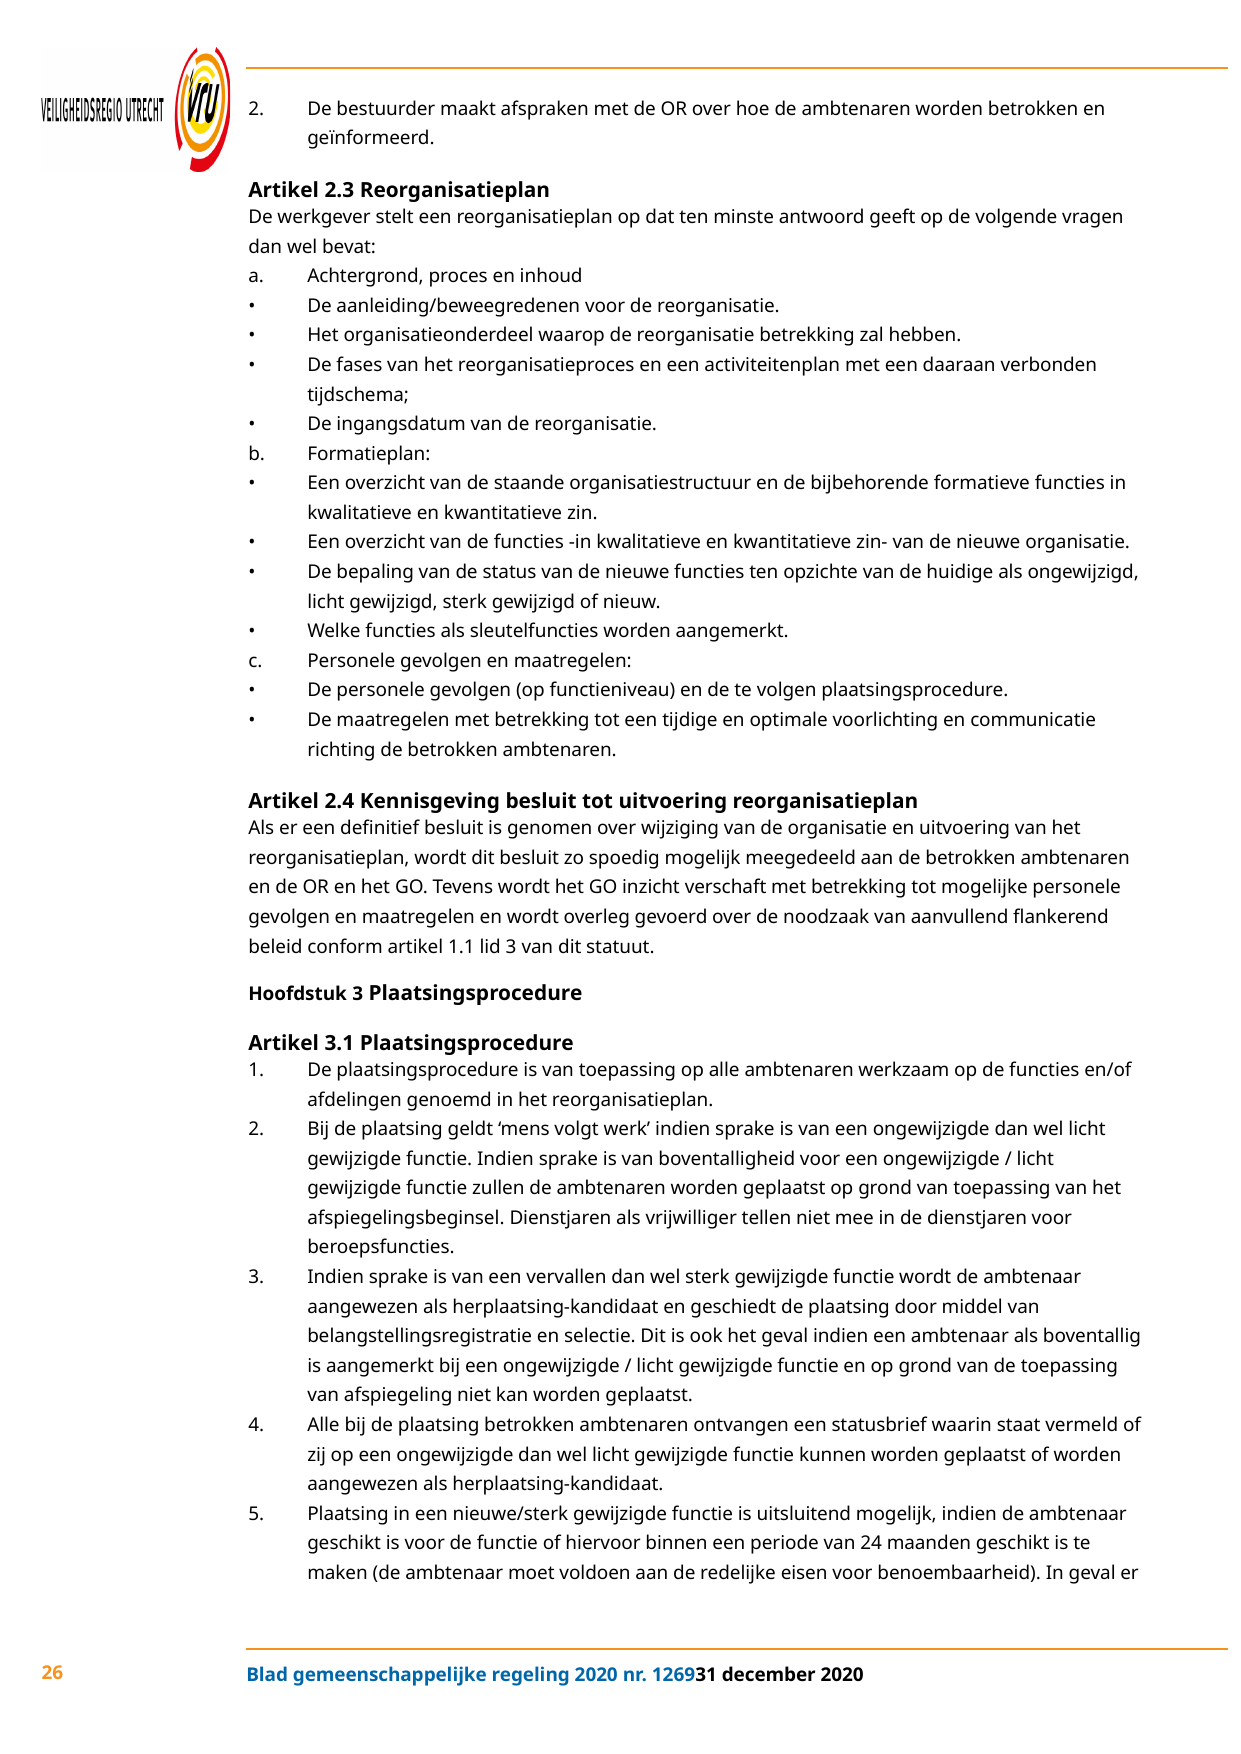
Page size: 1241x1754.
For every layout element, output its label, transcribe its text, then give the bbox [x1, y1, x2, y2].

list De bepaling van de status van de nieuwe functies ten opzichte van de huidige als ongewijzigd, licht gewijzigd, sterk gewijzigd of nieuw. [248, 558, 1152, 613]
list De personele gevolgen (op functieniveau) en de te volgen plaatsingsprocedure. [248, 677, 1152, 702]
list Een overzicht van de staande organisatiestructuur en de bijbehorende formatieve functies in kwalitatieve en kwantitatieve zin. [248, 469, 1152, 525]
text Artikel 3.1 Plaatsingsprocedure [248, 1028, 1152, 1056]
list De bestuurder maakt afspraken met de OR over hoe de ambtenaren worden betrokken en geïnformeerd. [248, 95, 1152, 150]
list De ingangsdatum van de reorganisatie. [248, 410, 1152, 436]
list Alle bij de plaatsing betrokken ambtenaren ontvangen een statusbrief waarin staat vermeld of zij op een ongewijzigde dan wel licht gewijzigde functie kunnen worden geplaatst of worden aangewezen als herplaatsing-kandidaat. [248, 1411, 1152, 1496]
text De werkgever stelt een reorganisatieplan op dat ten minste antwoord geeft op de volgende vragen dan wel bevat: [248, 203, 1152, 258]
list Formatieplan: [248, 440, 1152, 466]
list Bij de plaatsing geldt ‘mens volgt werk’ indien sprake is van een ongewijzigde dan wel licht gewijzigde functie. Indien sprake is van boventalligheid voor een ongewijzigde / licht gewijzigde functie zullen de ambtenaren worden geplaatst op grond van toepassing van het afspiegelingsbeginsel. Dienstjaren als vrijwilliger tellen niet mee in de dienstjaren voor beroepsfuncties. [248, 1115, 1152, 1259]
list De aanleiding/beweegredenen voor de reorganisatie. [248, 292, 1152, 318]
text Hoofdstuk 3 Plaatsingsprocedure [248, 978, 1152, 1007]
list De maatregelen met betrekking tot een tijdige en optimale voorlichting en communicatie richting de betrokken ambtenaren. [248, 706, 1152, 761]
list Het organisatieonderdeel waarop de reorganisatie betrekking zal hebben. [248, 322, 1152, 347]
text Artikel 2.4 Kennisgeving besluit tot uitvoering reorganisatieplan [248, 786, 1152, 814]
list Plaatsing in een nieuwe/sterk gewijzigde functie is uitsluitend mogelijk, indien de ambtenaar geschikt is voor de functie of hiervoor binnen een periode van 24 maanden geschikt is te maken (de ambtenaar moet voldoen aan de redelijke eisen voor benoembaarheid). In geval er [248, 1500, 1152, 1585]
list Personele gevolgen en maatregelen: [248, 647, 1152, 673]
list Een overzicht van de functies -in kwalitatieve en kwantitatieve zin- van de nieuwe organisatie. [248, 529, 1152, 554]
list De plaatsingsprocedure is van toepassing op alle ambtenaren werkzaam op de functies en/of afdelingen genoemd in het reorganisatieplan. [248, 1056, 1152, 1112]
list Welke functies als sleutelfuncties worden aangemerkt. [248, 617, 1152, 643]
list Achtergrond, proces en inhoud [248, 262, 1152, 288]
text Artikel 2.3 Reorganisatieplan [248, 175, 1152, 203]
list De fases van het reorganisatieproces en een activiteitenplan met een daaraan verbonden tijdschema; [248, 351, 1152, 406]
text Als er een definitief besluit is genomen over wijziging van de organisatie en uitvoering van het reorganisatieplan, wordt dit besluit zo spoedig mogelijk meegedeeld aan de betrokken ambtenaren en de OR en het GO. Tevens wordt het GO inzicht verschaft met betrekking tot mogelijke personele gevolgen en maatregelen en wordt overleg gevoerd over de noodzaak van aanvullend flankerend beleid conform artikel 1.1 lid 3 van dit statuut. [248, 814, 1152, 959]
list Indien sprake is van een vervallen dan wel sterk gewijzigde functie wordt de ambtenaar aangewezen als herplaatsing-kandidaat en geschiedt de plaatsing door middel van belangstellingsregistratie en selectie. Dit is ook het geval indien een ambtenaar als boventallig is aangemerkt bij een ongewijzigde / licht gewijzigde functie en op grond van de toepassing van afspiegeling niet kan worden geplaatst. [248, 1263, 1152, 1407]
picture [41, 47, 231, 172]
